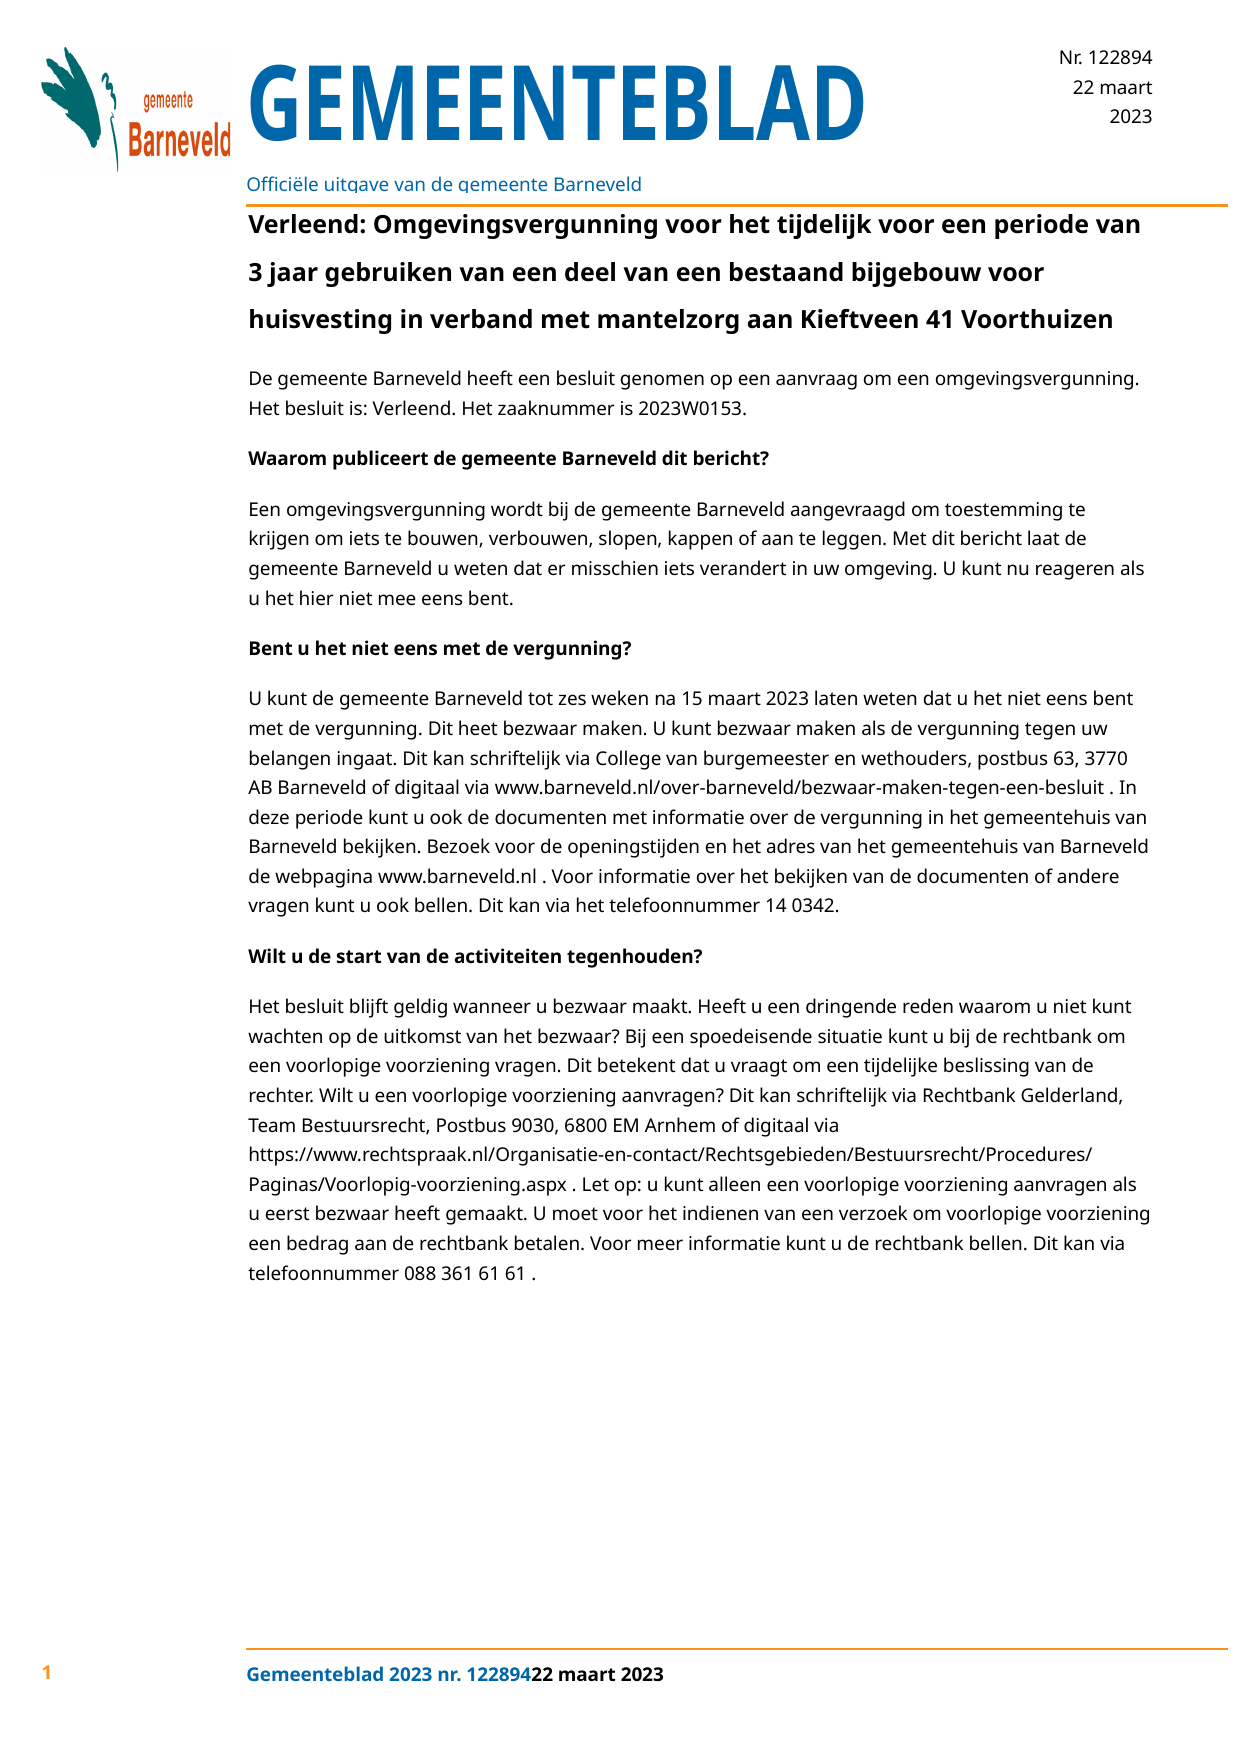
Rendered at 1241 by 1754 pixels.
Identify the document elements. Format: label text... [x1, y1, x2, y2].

text De gemeente Barneveld heeft een besluit genomen op een aanvraag om een omgevingsvergunning. Het besluit is: Verleend. Het zaaknummer is 2023W0153. [248, 366, 1152, 421]
text Verleend: Omgevingsvergunning voor het tijdelijk voor een periode van 3 jaar gebruiken van een deel van een bestaand bijgebouw voor huisvesting in verband met mantelzorg aan Kieftveen 41 Voorthuizen [248, 207, 1152, 336]
text Waarom publiceert de gemeente Barneveld dit bericht? [248, 446, 1152, 471]
text Bent u het niet eens met de vergunning? [248, 635, 1152, 661]
picture [41, 47, 231, 172]
text U kunt de gemeente Barneveld tot zes weken na 15 maart 2023 laten weten dat u het niet eens bent met de vergunning. Dit heet bezwaar maken. U kunt bezwaar maken als de vergunning tegen uw belangen ingaat. Dit kan schriftelijk via College van burgemeester en wethouders, postbus 63, 3770 AB Barneveld of digitaal via www.barneveld.nl/over-barneveld/bezwaar-maken-tegen-een-besluit . In deze periode kunt u ook de documenten met informatie over de vergunning in het gemeentehuis van Barneveld bekijken. Bezoek voor de openingstijden en het adres van het gemeentehuis van Barneveld de webpagina www.barneveld.nl . Voor informatie over het bekijken van de documenten of andere vragen kunt u ook bellen. Dit kan via het telefoonnummer 14 0342. [248, 686, 1152, 918]
text Een omgevingsvergunning wordt bij de gemeente Barneveld aangevraagd om toestemming te krijgen om iets te bouwen, verbouwen, slopen, kappen of aan te leggen. Met dit bericht laat de gemeente Barneveld u weten dat er misschien iets verandert in uw omgeving. U kunt nu reageren als u het hier niet mee eens bent. [248, 496, 1152, 610]
text Wilt u de start van de activiteiten tegenhouden? [248, 943, 1152, 969]
text Het besluit blijft geldig wanneer u bezwaar maakt. Heeft u een dringende reden waarom u niet kunt wachten op de uitkomst van het bezwaar? Bij een spoedeisende situatie kunt u bij de rechtbank om een voorlopige voorziening vragen. Dit betekent dat u vraagt om een tijdelijke beslissing van de rechter. Wilt u een voorlopige voorziening aanvragen? Dit kan schriftelijk via Rechtbank Gelderland, Team Bestuursrecht, Postbus 9030, 6800 EM Arnhem of digitaal via https://www.rechtspraak.nl/Organisatie-en-contact/Rechtsgebieden/Bestuursrecht/Procedures/Paginas/Voorlopig-voorziening.aspx . Let op: u kunt alleen een voorlopige voorziening aanvragen als u eerst bezwaar heeft gemaakt. U moet voor het indienen van een verzoek om voorlopige voorziening een bedrag aan de rechtbank betalen. Voor meer informatie kunt u de rechtbank bellen. Dit kan via telefoonnummer 088 361 61 61 . [248, 993, 1152, 1285]
